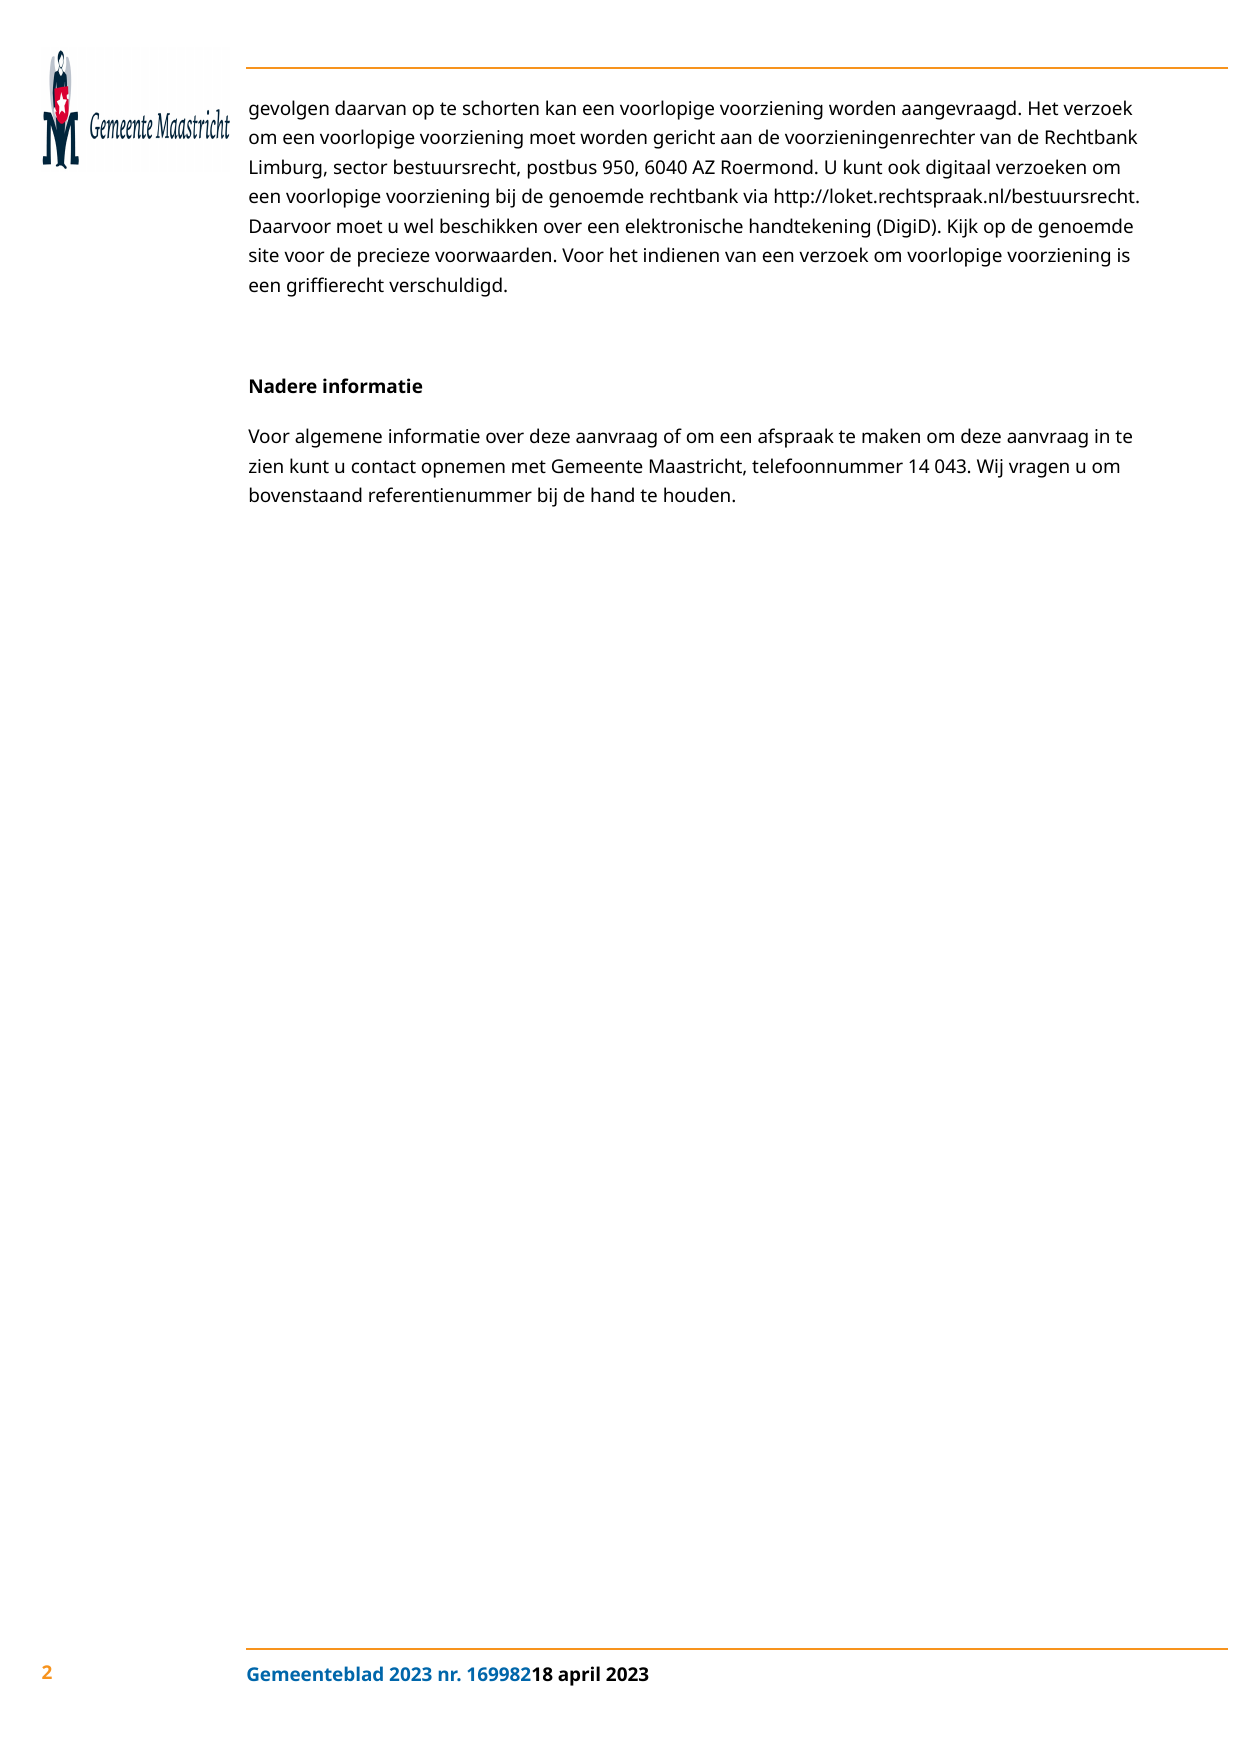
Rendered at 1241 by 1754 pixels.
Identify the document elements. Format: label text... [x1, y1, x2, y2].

text gevolgen daarvan op te schorten kan een voorlopige voorziening worden aangevraagd. Het verzoek om een voorlopige voorziening moet worden gericht aan de voorzieningenrechter van de Rechtbank Limburg, sector bestuursrecht, postbus 950, 6040 AZ Roermond. U kunt ook digitaal verzoeken om een voorlopige voorziening bij de genoemde rechtbank via http://loket.rechtspraak.nl/bestuursrecht. Daarvoor moet u wel beschikken over een elektronische handtekening (DigiD). Kijk op de genoemde site voor de precieze voorwaarden. Voor het indienen van een verzoek om voorlopige voorziening is een griffierecht verschuldigd. [248, 95, 1152, 298]
text Nadere informatie [248, 373, 1152, 399]
picture [41, 47, 231, 172]
text Voor algemene informatie over deze aanvraag of om een afspraak te maken om deze aanvraag in te zien kunt u contact opnemen met Gemeente Maastricht, telefoonnummer 14 043. Wij vragen u om bovenstaand referentienummer bij de hand te houden. [248, 423, 1152, 508]
